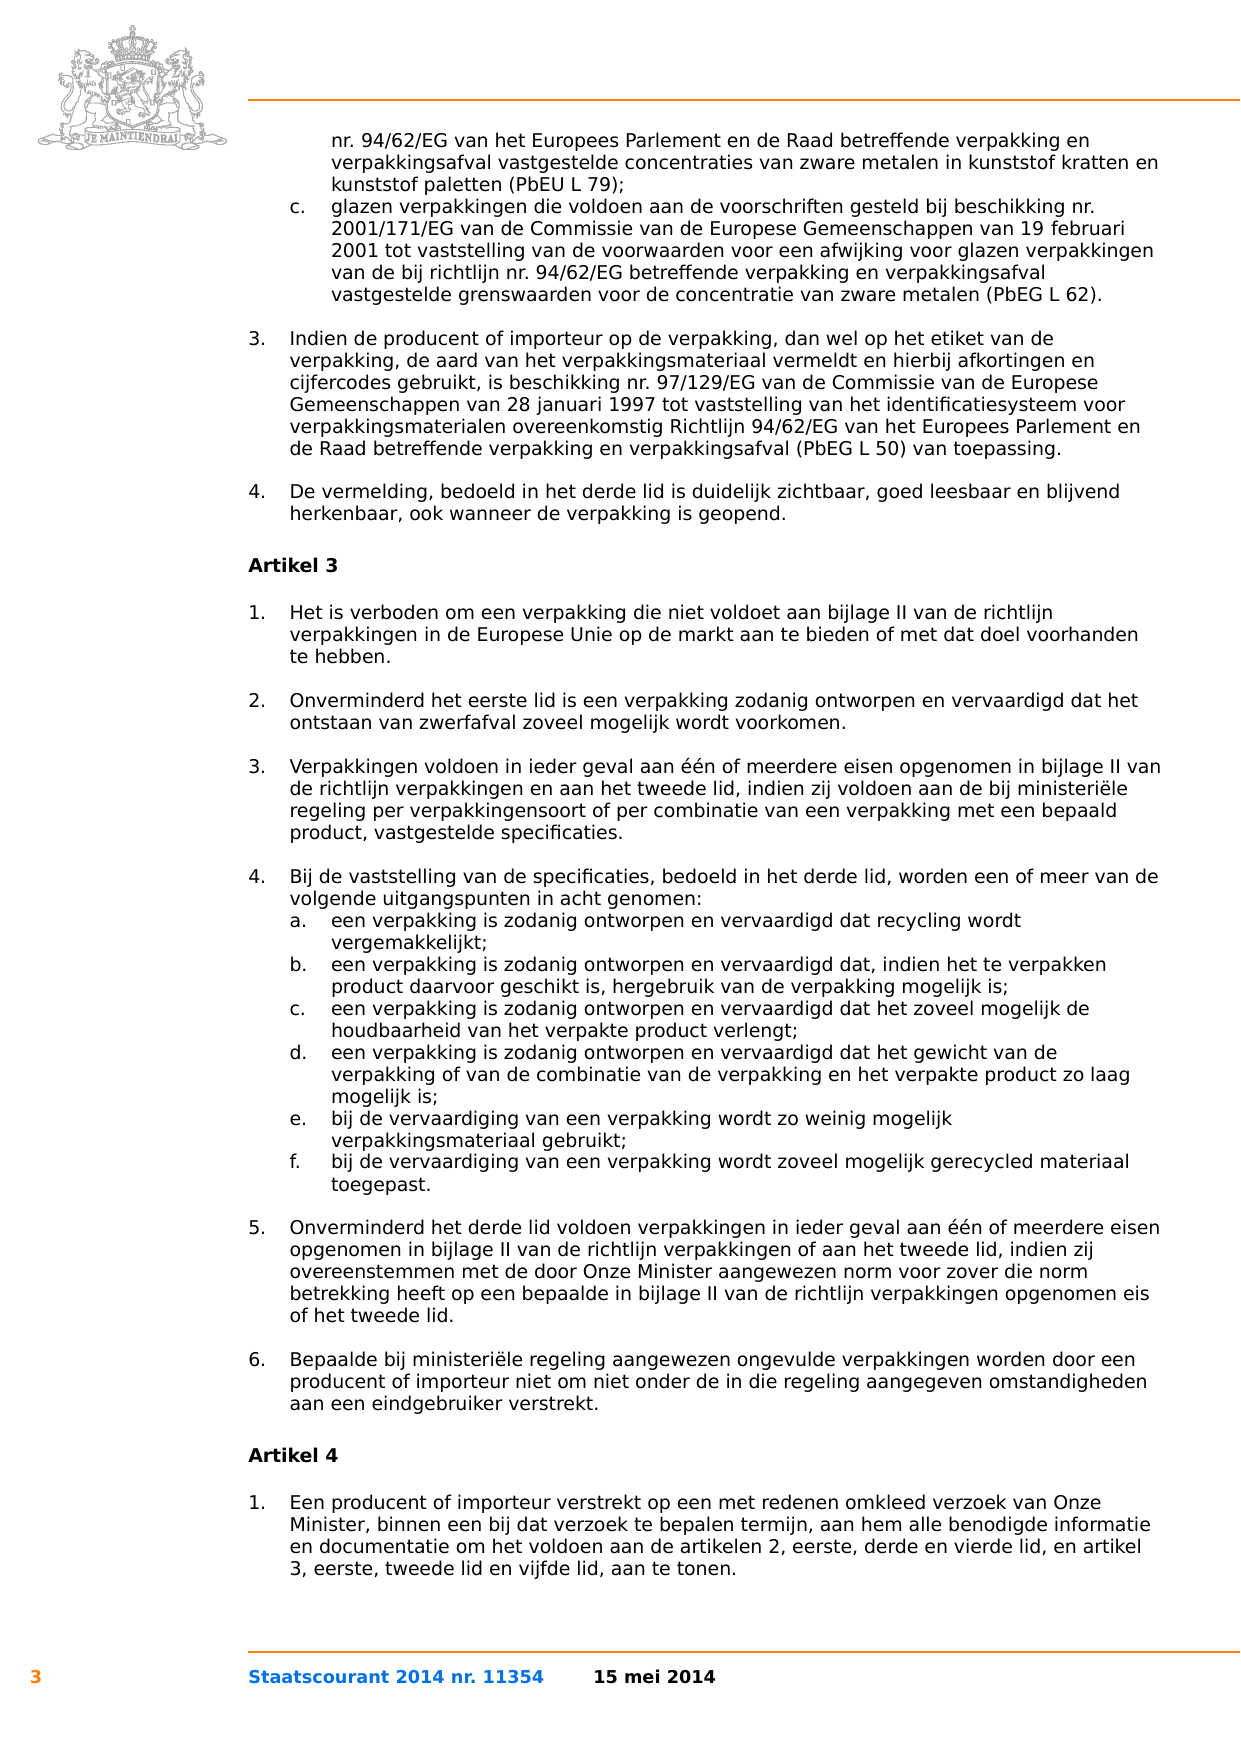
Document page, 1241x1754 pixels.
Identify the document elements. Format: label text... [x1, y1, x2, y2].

text c. glazen verpakkingen die voldoen aan de voorschriften gesteld bij beschikking nr. 2001/171/EG van de Commissie van de Europese Gemeenschappen van 19 februari 2001 tot vaststelling van de voorwaarden voor een afwijking voor glazen verpakkingen van de bij richtlijn nr. 94/62/EG betreffende verpakking en verpakkingsafval vastgestelde grenswaarden voor de concentratie van zware metalen (PbEG L 62). [289, 196, 1163, 306]
text f. bij de vervaardiging van een verpakking wordt zoveel mogelijk gerecycled materiaal toegepast. [289, 1151, 1163, 1195]
text 5. Onverminderd het derde lid voldoen verpakkingen in ieder geval aan één of meerdere eisen opgenomen in bijlage II van de richtlijn verpakkingen of aan het tweede lid, indien zij overeenstemmen met de door Onze Minister aangewezen norm voor zover die norm betrekking heeft op een bepaalde in bijlage II van de richtlijn verpakkingen opgenomen eis of het tweede lid. [248, 1217, 1163, 1327]
text 3. Verpakkingen voldoen in ieder geval aan één of meerdere eisen opgenomen in bijlage II van de richtlijn verpakkingen en aan het tweede lid, indien zij voldoen aan de bij ministeriële regeling per verpakkingensoort of per combinatie van een verpakking met een bepaald product, vastgestelde specificaties. [248, 756, 1163, 844]
subtitle Artikel 3 [248, 555, 1163, 577]
text 6. Bepaalde bij ministeriële regeling aangewezen ongevulde verpakkingen worden door een producent of importeur niet om niet onder de in die regeling aangegeven omstandigheden aan een eindgebruiker verstrekt. [248, 1349, 1163, 1415]
text b. een verpakking is zodanig ontworpen en vervaardigd dat, indien het te verpakken product daarvoor geschikt is, hergebruik van de verpakking mogelijk is; [289, 954, 1163, 998]
subtitle Artikel 4 [248, 1445, 1163, 1467]
text e. bij de vervaardiging van een verpakking wordt zo weinig mogelijk verpakkingsmateriaal gebruikt; [289, 1107, 1163, 1151]
text a. een verpakking is zodanig ontworpen en vervaardigd dat recycling wordt vergemakkelijkt; [289, 910, 1163, 954]
picture [38, 25, 227, 150]
text nr. 94/62/EG van het Europees Parlement en de Raad betreffende verpakking en verpakkingsafval vastgestelde concentraties van zware metalen in kunststof kratten en kunststof paletten (PbEU L 79); [289, 130, 1163, 196]
text 2. Onverminderd het eerste lid is een verpakking zodanig ontworpen en vervaardigd dat het ontstaan van zwerfafval zoveel mogelijk wordt voorkomen. [248, 690, 1163, 734]
text 4. Bij de vaststelling van de specificaties, bedoeld in het derde lid, worden een of meer van de volgende uitgangspunten in acht genomen: [248, 866, 1163, 910]
text 1. Het is verboden om een verpakking die niet voldoet aan bijlage II van de richtlijn verpakkingen in de Europese Unie op de markt aan te bieden of met dat doel voorhanden te hebben. [248, 602, 1163, 668]
text d. een verpakking is zodanig ontworpen en vervaardigd dat het gewicht van de verpakking of van de combinatie van de verpakking en het verpakte product zo laag mogelijk is; [289, 1042, 1163, 1107]
text c. een verpakking is zodanig ontworpen en vervaardigd dat het zoveel mogelijk de houdbaarheid van het verpakte product verlengt; [289, 998, 1163, 1042]
text 4. De vermelding, bedoeld in het derde lid is duidelijk zichtbaar, goed leesbaar en blijvend herkenbaar, ook wanneer de verpakking is geopend. [248, 481, 1163, 525]
text 3. Indien de producent of importeur op de verpakking, dan wel op het etiket van de verpakking, de aard van het verpakkingsmateriaal vermeldt en hierbij afkortingen en cijfercodes gebruikt, is beschikking nr. 97/129/EG van de Commissie van de Europese Gemeenschappen van 28 januari 1997 tot vaststelling van het identificatiesysteem voor verpakkingsmaterialen overeenkomstig Richtlijn 94/62/EG van het Europees Parlement en de Raad betreffende verpakking en verpakkingsafval (PbEG L 50) van toepassing. [248, 328, 1163, 459]
text 1. Een producent of importeur verstrekt op een met redenen omkleed verzoek van Onze Minister, binnen een bij dat verzoek te bepalen termijn, aan hem alle benodigde informatie en documentatie om het voldoen aan de artikelen 2, eerste, derde en vierde lid, en artikel 3, eerste, tweede lid en vijfde lid, aan te tonen. [248, 1492, 1163, 1580]
